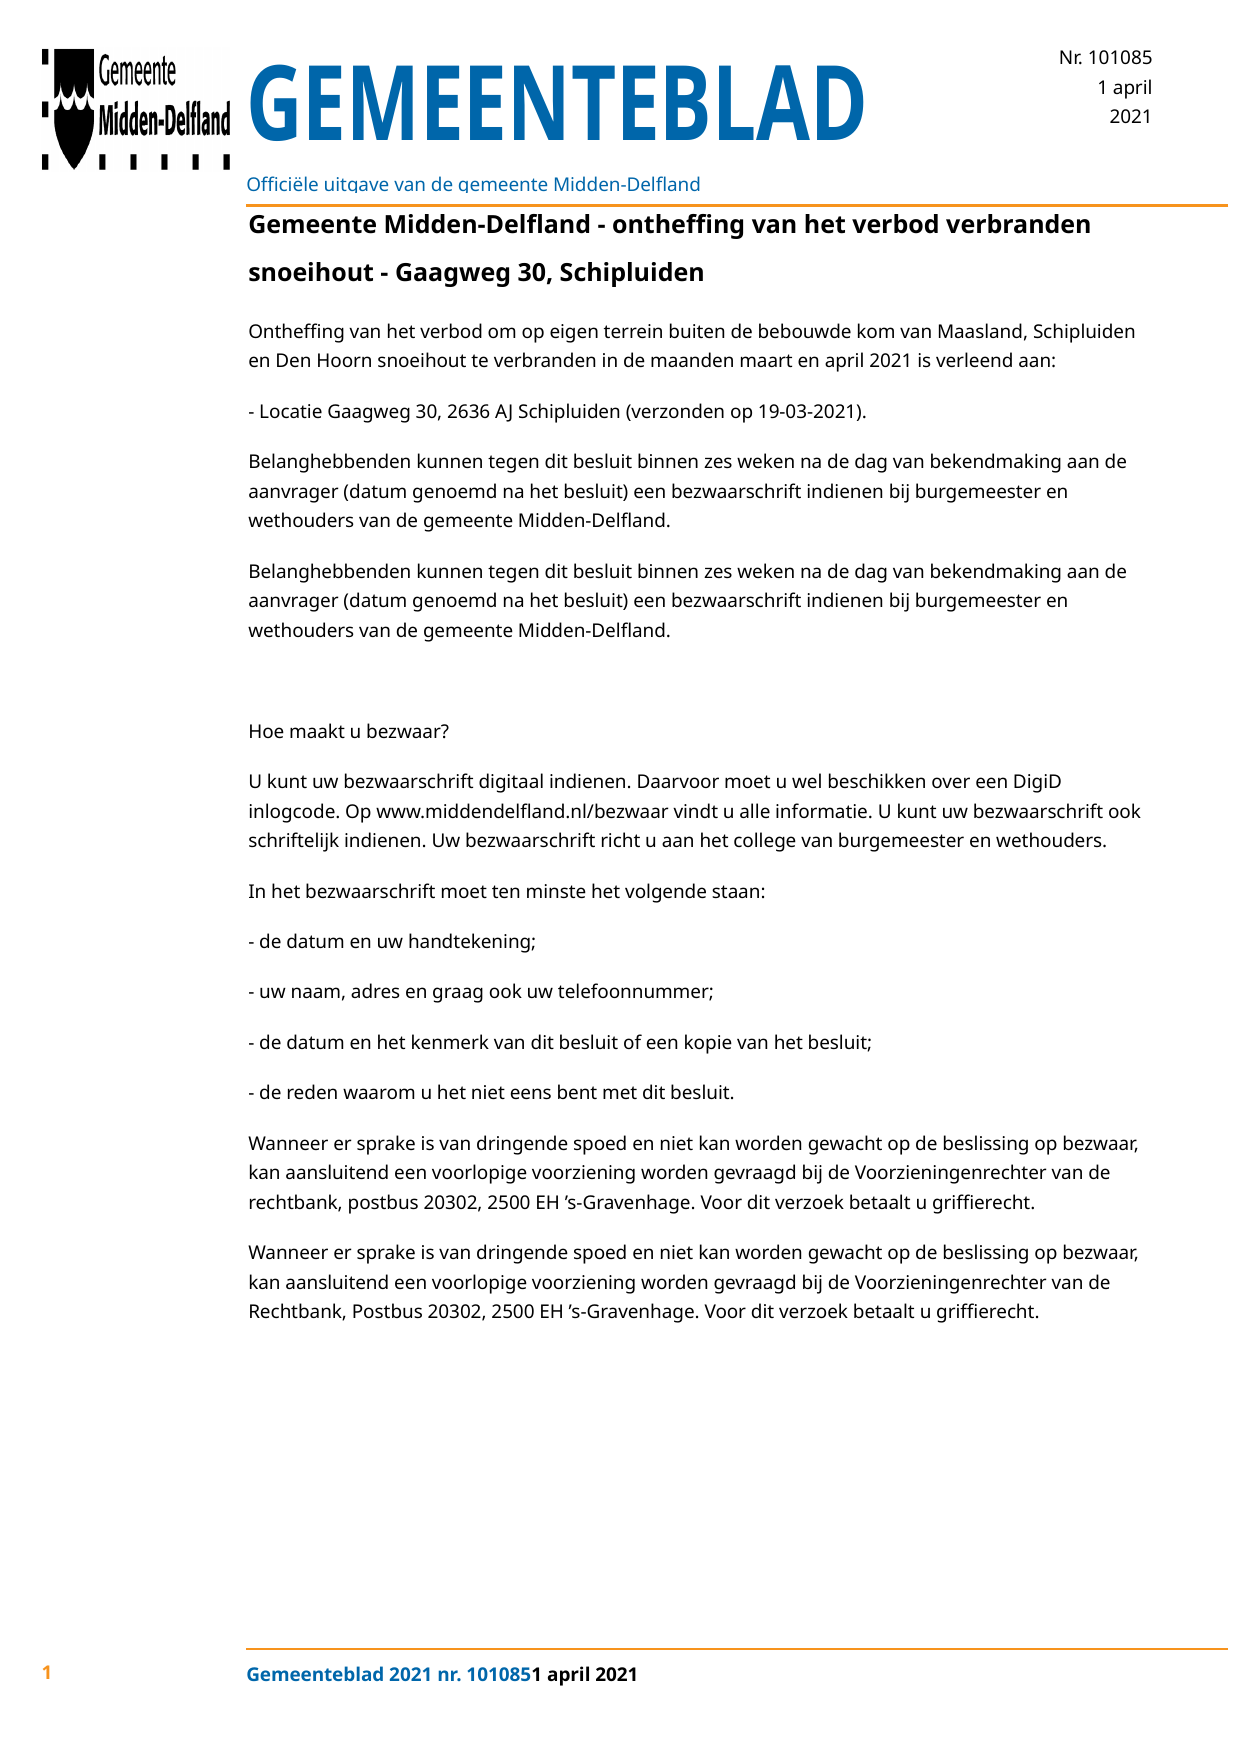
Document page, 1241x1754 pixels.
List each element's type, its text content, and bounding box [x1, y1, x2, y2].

picture [41, 47, 231, 172]
text - de reden waarom u het niet eens bent met dit besluit. [248, 1079, 1152, 1105]
text ​ [248, 667, 1152, 693]
text Belanghebbenden kunnen tegen dit besluit binnen zes weken na de dag van bekendmaking aan de aanvrager (datum genoemd na het besluit) een bezwaarschrift indienen bij burgemeester en wethouders van de gemeente Midden-Delfland. [248, 448, 1152, 533]
text Hoe maakt u bezwaar? [248, 718, 1152, 744]
text In het bezwaarschrift moet ten minste het volgende staan: [248, 878, 1152, 904]
text U kunt uw bezwaarschrift digitaal indienen. Daarvoor moet u wel beschikken over een DigiD inlogcode. Op www.middendelfland.nl/bezwaar vindt u alle informatie. U kunt uw bezwaarschrift ook schriftelijk indienen. Uw bezwaarschrift richt u aan het college van burgemeester en wethouders. [248, 768, 1152, 853]
text - Locatie Gaagweg 30, 2636 AJ Schipluiden (verzonden op 19-03-2021). [248, 398, 1152, 424]
text - uw naam, adres en graag ook uw telefoonnummer; [248, 979, 1152, 1004]
text Gemeente Midden-Delfland - ontheffing van het verbod verbranden snoeihout - Gaagweg 30, Schipluiden [248, 207, 1152, 288]
text Ontheffing van het verbod om op eigen terrein buiten de bebouwde kom van Maasland, Schipluiden en Den Hoorn snoeihout te verbranden in de maanden maart en april 2021 is verleend aan: [248, 318, 1152, 373]
text Wanneer er sprake is van dringende spoed en niet kan worden gewacht op de beslissing op bezwaar, kan aansluitend een voorlopige voorziening worden gevraagd bij de Voorzieningenrechter van de Rechtbank, Postbus 20302, 2500 EH ’s-Gravenhage. Voor dit verzoek betaalt u griffierecht. [248, 1239, 1152, 1324]
text - de datum en het kenmerk van dit besluit of een kopie van het besluit; [248, 1029, 1152, 1055]
text ​Wanneer er sprake is van dringende spoed en niet kan worden gewacht op de beslissing op bezwaar, kan aansluitend een voorlopige voorziening worden gevraagd bij de Voorzieningenrechter van de rechtbank, postbus 20302, 2500 EH ’s-Gravenhage. Voor dit verzoek betaalt u griffierecht. [248, 1130, 1152, 1215]
text Belanghebbenden kunnen tegen dit besluit binnen zes weken na de dag van bekendmaking aan de aanvrager (datum genoemd na het besluit) een bezwaarschrift indienen bij burgemeester en wethouders van de gemeente Midden-Delfland. [248, 558, 1152, 643]
text - de datum en uw handtekening; [248, 928, 1152, 954]
